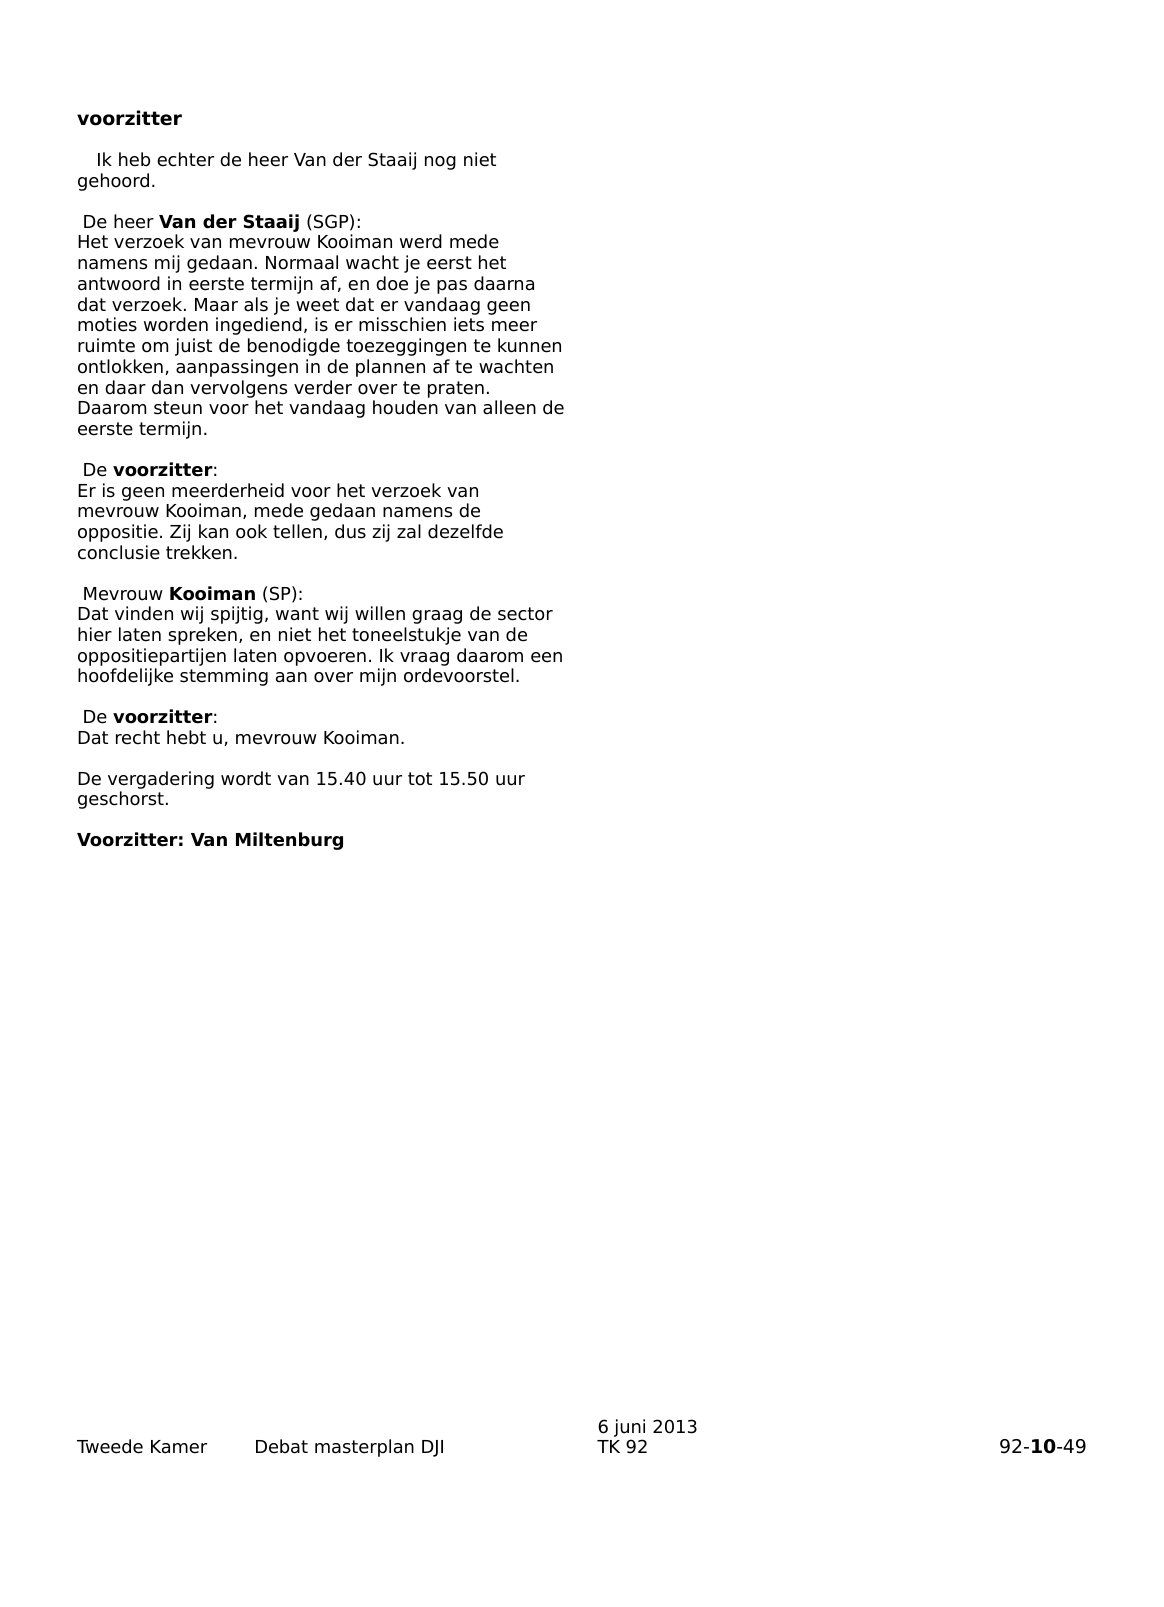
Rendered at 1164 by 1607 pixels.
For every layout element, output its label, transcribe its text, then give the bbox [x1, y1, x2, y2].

text Voorzitter: Van Miltenburg [77, 830, 567, 851]
text Het verzoek van mevrouw Kooiman werd mede namens mij gedaan. Normaal wacht je eerst het antwoord in eerste termijn af, en doe je pas daarna dat verzoek. Maar als je weet dat er vandaag geen moties worden ingediend, is er misschien iets meer ruimte om juist de benodigde toezeggingen te kunnen ontlokken, aanpassingen in de plannen af te wachten en daar dan vervolgens verder over te praten. Daarom steun voor het vandaag houden van alleen de eerste termijn. [77, 232, 567, 440]
text Ik heb echter de heer Van der Staaij nog niet gehoord. [77, 150, 567, 192]
text De heer Van der Staaij (SGP): [77, 212, 567, 232]
text De voorzitter: [77, 707, 567, 728]
text De voorzitter: [77, 460, 567, 480]
text Dat recht hebt u, mevrouw Kooiman. [77, 728, 567, 748]
text Dat vinden wij spijtig, want wij willen graag de sector hier laten spreken, en niet het toneelstukje van de oppositiepartijen laten opvoeren. Ik vraag daarom een hoofdelijke stemming aan over mijn ordevoorstel. [77, 604, 567, 687]
text Mevrouw Kooiman (SP): [77, 583, 567, 604]
text De vergadering wordt van 15.40 uur tot 15.50 uur geschorst. [77, 768, 567, 810]
text Er is geen meerderheid voor het verzoek van mevrouw Kooiman, mede gedaan namens de oppositie. Zij kan ook tellen, dus zij zal dezelfde conclusie trekken. [77, 480, 567, 563]
